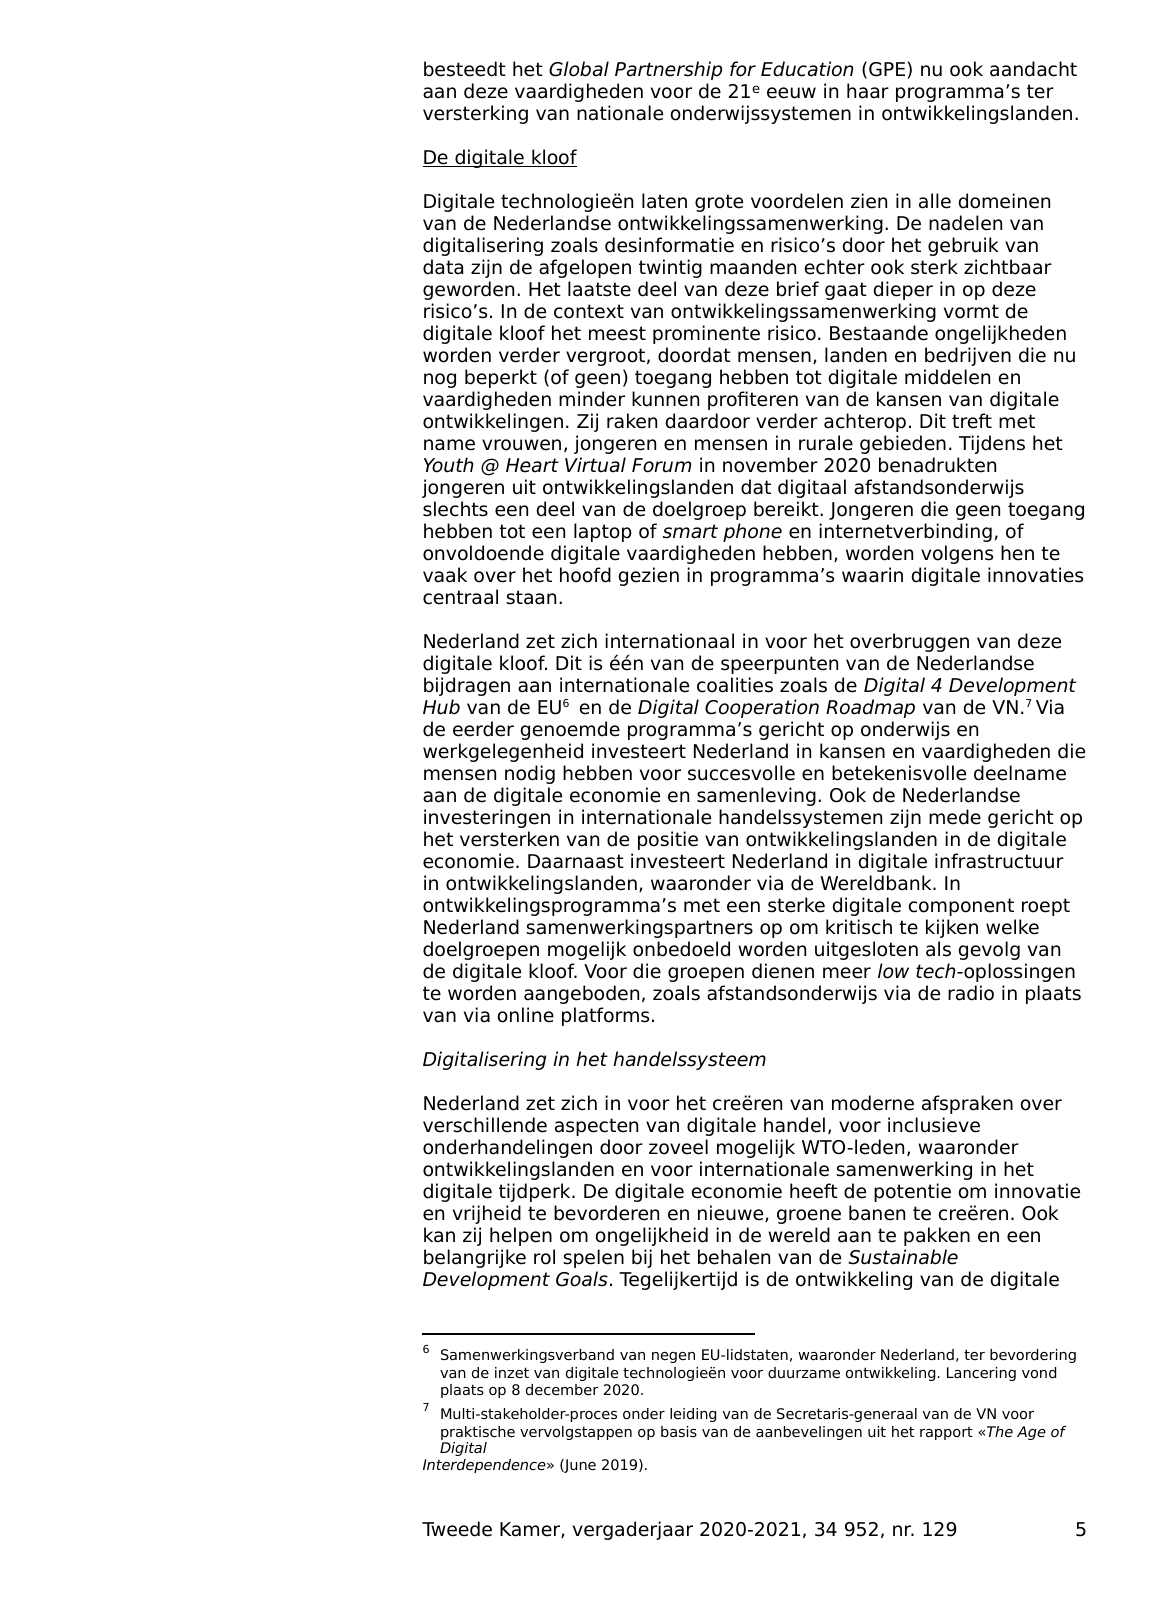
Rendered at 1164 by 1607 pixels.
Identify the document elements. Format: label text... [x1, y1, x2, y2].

subtitle De digitale kloof [422, 147, 1087, 169]
text Digitale technologieën laten grote voordelen zien in alle domeinen van de Nederlandse ontwikkelingssamenwerking. De nadelen van digitalisering zoals desinformatie en risico’s door het gebruik van data zijn de afgelopen twintig maanden echter ook sterk zichtbaar geworden. Het laatste deel van deze brief gaat dieper in op deze risico’s. In de context van ontwikkelingssamenwerking vormt de digitale kloof het meest prominente risico. Bestaande ongelijkheden worden verder vergroot, doordat mensen, landen en bedrijven die nu nog beperkt (of geen) toegang hebben tot digitale middelen en vaardigheden minder kunnen profiteren van de kansen van digitale ontwikkelingen. Zij raken daardoor verder achterop. Dit treft met name vrouwen, jongeren en mensen in rurale gebieden. Tijdens het Youth @ Heart Virtual Forum in november 2020 benadrukten jongeren uit ontwikkelingslanden dat digitaal afstandsonderwijs slechts een deel van de doelgroep bereikt. Jongeren die geen toegang hebben tot een laptop of smart phone en internetverbinding, of onvoldoende digitale vaardigheden hebben, worden volgens hen te vaak over het hoofd gezien in programma’s waarin digitale innovaties centraal staan. [422, 191, 1087, 609]
text Nederland zet zich in voor het creëren van moderne afspraken over verschillende aspecten van digitale handel, voor inclusieve onderhandelingen door zoveel mogelijk WTO-leden, waaronder ontwikkelingslanden en voor internationale samenwerking in het digitale tijdperk. De digitale economie heeft de potentie om innovatie en vrijheid te bevorderen en nieuwe, groene banen te creëren. Ook kan zij helpen om ongelijkheid in de wereld aan te pakken en een belangrijke rol spelen bij het behalen van de Sustainable Development Goals. Tegelijkertijd is de ontwikkeling van de digitale [422, 1093, 1087, 1291]
text Samenwerkingsverband van negen EU-lidstaten, waaronder Nederland, ter bevordering van de inzet van digitale technologieën voor duurzame ontwikkeling. Lancering vond plaats op 8 december 2020. [422, 1343, 1087, 1399]
text Interdependence» (June 2019). [422, 1457, 1087, 1474]
text besteedt het Global Partnership for Education (GPE) nu ook aandacht aan deze vaardigheden voor de 21e eeuw in haar programma’s ter versterking van nationale onderwijssystemen in ontwikkelingslanden. [422, 59, 1087, 125]
text Multi-stakeholder-proces onder leiding van de Secretaris-generaal van de VN voor praktische vervolgstappen op basis van de aanbevelingen uit het rapport «The Age of Digital [422, 1402, 1087, 1457]
text Nederland zet zich internationaal in voor het overbruggen van deze digitale kloof. Dit is één van de speerpunten van de Nederlandse bijdragen aan internationale coalities zoals de Digital 4 Development Hub van de EU en de Digital Cooperation Roadmap van de VN.Via de eerder genoemde programma’s gericht op onderwijs en werkgelegenheid investeert Nederland in kansen en vaardigheden die mensen nodig hebben voor succesvolle en betekenisvolle deelname aan de digitale economie en samenleving. Ook de Nederlandse investeringen in internationale handelssystemen zijn mede gericht op het versterken van de positie van ontwikkelingslanden in de digitale economie. Daarnaast investeert Nederland in digitale infrastructuur in ontwikkelingslanden, waaronder via de Wereldbank. In ontwikkelingsprogramma’s met een sterke digitale component roept Nederland samenwerkingspartners op om kritisch te kijken welke doelgroepen mogelijk onbedoeld worden uitgesloten als gevolg van de digitale kloof. Voor die groepen dienen meer low tech-oplossingen te worden aangeboden, zoals afstandsonderwijs via de radio in plaats van via online platforms. [422, 631, 1087, 1027]
subtitle Digitalisering in het handelssysteem [422, 1049, 1087, 1071]
